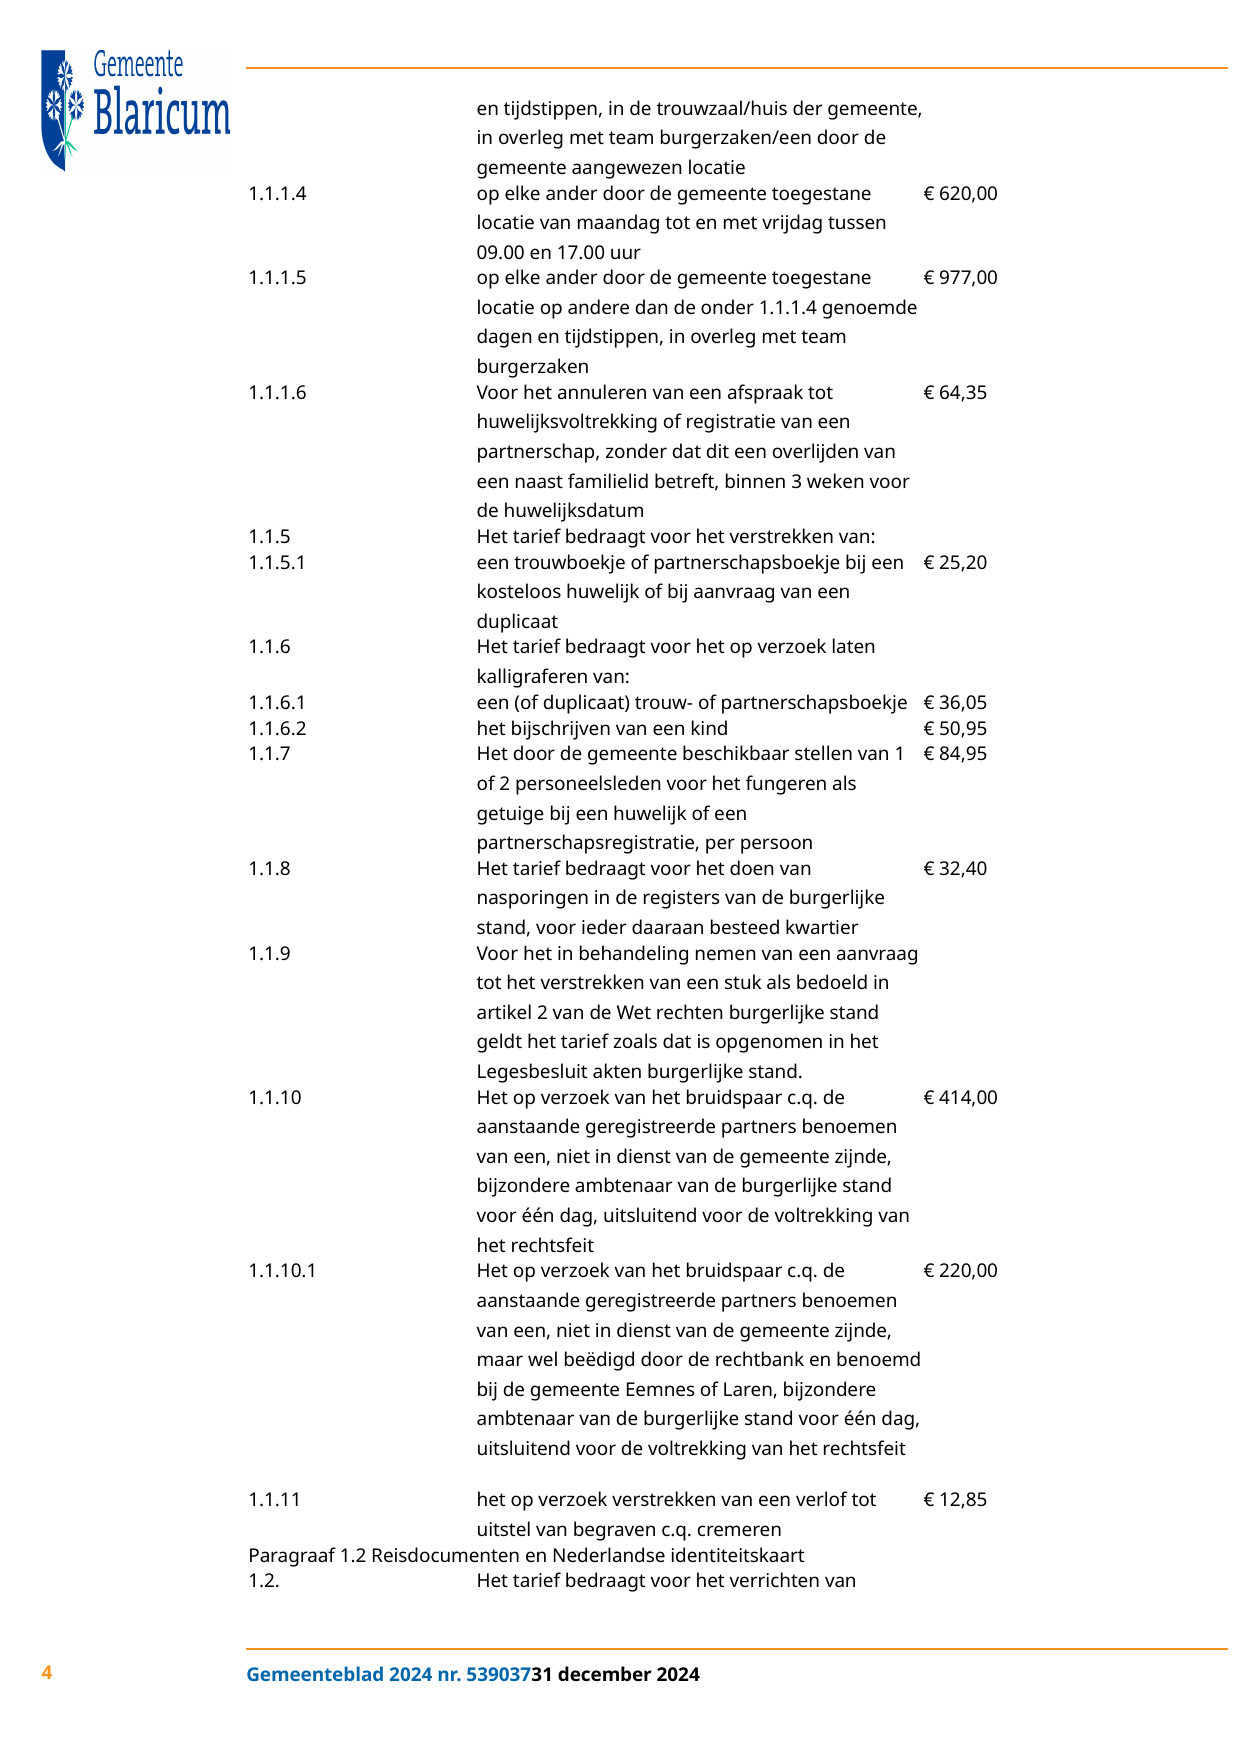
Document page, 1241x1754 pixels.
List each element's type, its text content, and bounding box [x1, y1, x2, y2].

table_cell [923, 523, 1152, 549]
table_cell 1.1.8 [248, 855, 476, 940]
table_cell € 220,00 [923, 1258, 1152, 1461]
table_cell 1.1.6.2 [248, 715, 476, 741]
table_cell [248, 95, 476, 180]
table_cell een trouwboekje of partnerschapsboekje bij een kosteloos huwelijk of bij aanvraag van een duplicaat [476, 549, 923, 634]
table_cell Het tarief bedraagt voor het op verzoek laten kalligraferen van: [476, 634, 923, 689]
table_cell op elke ander door de gemeente toegestane locatie op andere dan de onder 1.1.1.4 genoemde dagen en tijdstippen, in overleg met team burgerzaken [476, 265, 923, 379]
table_cell 1.1.9 [248, 940, 476, 1084]
table_cell Het op verzoek van het bruidspaar c.q. de aanstaande geregistreerde partners benoemen van een, niet in dienst van de gemeente zijnde, bijzondere ambtenaar van de burgerlijke stand voor één dag, uitsluitend voor de voltrekking van het rechtsfeit [476, 1084, 923, 1258]
table_cell € 620,00 [923, 180, 1152, 264]
table_cell 1.1.11 [248, 1487, 476, 1542]
table_cell [923, 1568, 1152, 1593]
table_cell Het tarief bedraagt voor het verrichten van [476, 1568, 923, 1593]
table_cell Het op verzoek van het bruidspaar c.q. de aanstaande geregistreerde partners benoemen van een, niet in dienst van de gemeente zijnde, maar wel beëdigd door de rechtbank en benoemd bij de gemeente Eemnes of Laren, bijzondere ambtenaar van de burgerlijke stand voor één dag, uitsluitend voor de voltrekking van het rechtsfeit [476, 1258, 923, 1461]
table_cell 1.1.10.1 [248, 1258, 476, 1461]
table_cell Voor het in behandeling nemen van een aanvraag tot het verstrekken van een stuk als bedoeld in artikel 2 van de Wet rechten burgerlijke stand geldt het tarief zoals dat is opgenomen in het Legesbesluit akten burgerlijke stand. [476, 940, 923, 1084]
table_cell € 25,20 [923, 549, 1152, 634]
table_cell 1.1.10 [248, 1084, 476, 1258]
table_cell € 84,95 [923, 741, 1152, 855]
table_cell 1.1.1.5 [248, 265, 476, 379]
table_cell Paragraaf 1.2 Reisdocumenten en Nederlandse identiteitskaart [248, 1542, 923, 1568]
table_cell 1.1.1.4 [248, 180, 476, 264]
table_cell [923, 1461, 1152, 1487]
table_cell € 32,40 [923, 855, 1152, 940]
table_cell 1.1.5 [248, 523, 476, 549]
table_cell Het tarief bedraagt voor het doen van nasporingen in de registers van de burgerlijke stand, voor ieder daaraan besteed kwartier [476, 855, 923, 940]
picture [41, 47, 231, 172]
table_cell op elke ander door de gemeente toegestane locatie van maandag tot en met vrijdag tussen 09.00 en 17.00 uur [476, 180, 923, 264]
table_cell Het tarief bedraagt voor het verstrekken van: [476, 523, 923, 549]
table_cell € 36,05 [923, 689, 1152, 715]
table_cell 1.2. [248, 1568, 476, 1593]
table_cell [248, 1461, 476, 1487]
table_cell Het door de gemeente beschikbaar stellen van 1 of 2 personeelsleden voor het fungeren als getuige bij een huwelijk of een partnerschapsregistratie, per persoon [476, 741, 923, 855]
table_cell Voor het annuleren van een afspraak tot huwelijksvoltrekking of registratie van een partnerschap, zonder dat dit een overlijden van een naast familielid betreft, binnen 3 weken voor de huwelijksdatum [476, 379, 923, 523]
table_cell € 64,35 [923, 379, 1152, 523]
table_cell € 50,95 [923, 715, 1152, 741]
table_cell een (of duplicaat) trouw- of partnerschapsboekje [476, 689, 923, 715]
table_cell 1.1.6 [248, 634, 476, 689]
table_cell [923, 1542, 1152, 1568]
table_cell 1.1.6.1 [248, 689, 476, 715]
table_cell € 12,85 [923, 1487, 1152, 1542]
table_cell 1.1.7 [248, 741, 476, 855]
table_cell [923, 634, 1152, 689]
table_cell [923, 95, 1152, 180]
table_cell 1.1.5.1 [248, 549, 476, 634]
table_cell € 977,00 [923, 265, 1152, 379]
table_cell en tijdstippen, in de trouwzaal/huis der gemeente, in overleg met team burgerzaken/een door de gemeente aangewezen locatie [476, 95, 923, 180]
table_cell € 414,00 [923, 1084, 1152, 1258]
table_cell het op verzoek verstrekken van een verlof tot uitstel van begraven c.q. cremeren [476, 1487, 923, 1542]
table_cell 1.1.1.6 [248, 379, 476, 523]
table_cell [923, 940, 1152, 1084]
table_cell het bijschrijven van een kind [476, 715, 923, 741]
table_cell [476, 1461, 923, 1487]
